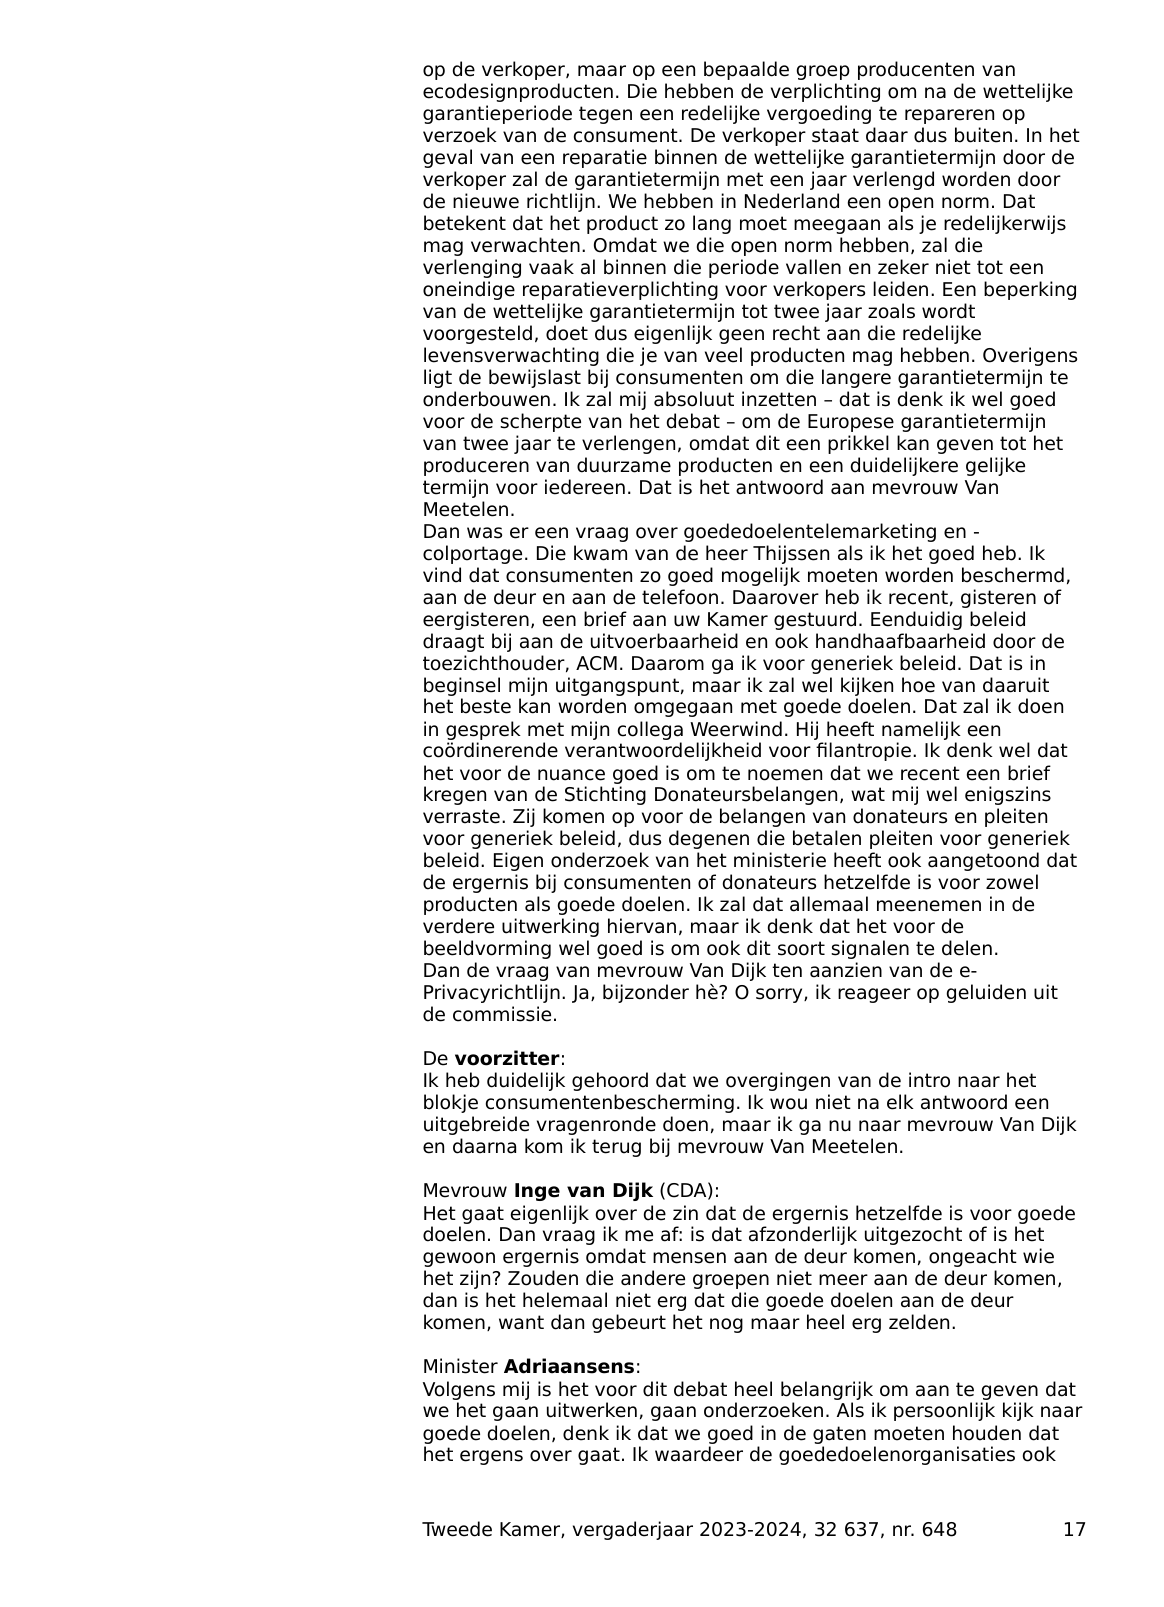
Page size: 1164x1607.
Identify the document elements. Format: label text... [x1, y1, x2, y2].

text Ik heb duidelijk gehoord dat we overgingen van de intro naar het blokje consumentenbescherming. Ik wou niet na elk antwoord een uitgebreide vragenronde doen, maar ik ga nu naar mevrouw Van Dijk en daarna kom ik terug bij mevrouw Van Meetelen. [422, 1070, 1087, 1158]
text Mevrouw Inge van Dijk (CDA): [422, 1180, 1087, 1202]
text Volgens mij is het voor dit debat heel belangrijk om aan te geven dat we het gaan uitwerken, gaan onderzoeken. Als ik persoonlijk kijk naar goede doelen, denk ik dat we goed in de gaten moeten houden dat het ergens over gaat. Ik waardeer de goededoelenorganisaties ook [422, 1378, 1087, 1466]
text Dan was er een vraag over goededoelentelemarketing en -colportage. Die kwam van de heer Thijssen als ik het goed heb. Ik vind dat consumenten zo goed mogelijk moeten worden beschermd, aan de deur en aan de telefoon. Daarover heb ik recent, gisteren of eergisteren, een brief aan uw Kamer gestuurd. Eenduidig beleid draagt bij aan de uitvoerbaarheid en ook handhaafbaarheid door de toezichthouder, ACM. Daarom ga ik voor generiek beleid. Dat is in beginsel mijn uitgangspunt, maar ik zal wel kijken hoe van daaruit het beste kan worden omgegaan met goede doelen. Dat zal ik doen in gesprek met mijn collega Weerwind. Hij heeft namelijk een coördinerende verantwoordelijkheid voor filantropie. Ik denk wel dat het voor de nuance goed is om te noemen dat we recent een brief kregen van de Stichting Donateursbelangen, wat mij wel enigszins verraste. Zij komen op voor de belangen van donateurs en pleiten voor generiek beleid, dus degenen die betalen pleiten voor generiek beleid. Eigen onderzoek van het ministerie heeft ook aangetoond dat de ergernis bij consumenten of donateurs hetzelfde is voor zowel producten als goede doelen. Ik zal dat allemaal meenemen in de verdere uitwerking hiervan, maar ik denk dat het voor de beeldvorming wel goed is om ook dit soort signalen te delen. [422, 521, 1087, 960]
text Dan de vraag van mevrouw Van Dijk ten aanzien van de e-Privacyrichtlijn. Ja, bijzonder hè? O sorry, ik reageer op geluiden uit de commissie. [422, 960, 1087, 1026]
text De voorzitter: [422, 1048, 1087, 1070]
text Het gaat eigenlijk over de zin dat de ergernis hetzelfde is voor goede doelen. Dan vraag ik me af: is dat afzonderlijk uitgezocht of is het gewoon ergernis omdat mensen aan de deur komen, ongeacht wie het zijn? Zouden die andere groepen niet meer aan de deur komen, dan is het helemaal niet erg dat die goede doelen aan de deur komen, want dan gebeurt het nog maar heel erg zelden. [422, 1202, 1087, 1334]
text Minister Adriaansens: [422, 1356, 1087, 1378]
text op de verkoper, maar op een bepaalde groep producenten van ecodesignproducten. Die hebben de verplichting om na de wettelijke garantieperiode tegen een redelijke vergoeding te repareren op verzoek van de consument. De verkoper staat daar dus buiten. In het geval van een reparatie binnen de wettelijke garantietermijn door de verkoper zal de garantietermijn met een jaar verlengd worden door de nieuwe richtlijn. We hebben in Nederland een open norm. Dat betekent dat het product zo lang moet meegaan als je redelijkerwijs mag verwachten. Omdat we die open norm hebben, zal die verlenging vaak al binnen die periode vallen en zeker niet tot een oneindige reparatieverplichting voor verkopers leiden. Een beperking van de wettelijke garantietermijn tot twee jaar zoals wordt voorgesteld, doet dus eigenlijk geen recht aan die redelijke levensverwachting die je van veel producten mag hebben. Overigens ligt de bewijslast bij consumenten om die langere garantietermijn te onderbouwen. Ik zal mij absoluut inzetten – dat is denk ik wel goed voor de scherpte van het debat – om de Europese garantietermijn van twee jaar te verlengen, omdat dit een prikkel kan geven tot het produceren van duurzame producten en een duidelijkere gelijke termijn voor iedereen. Dat is het antwoord aan mevrouw Van Meetelen. [422, 59, 1087, 521]
